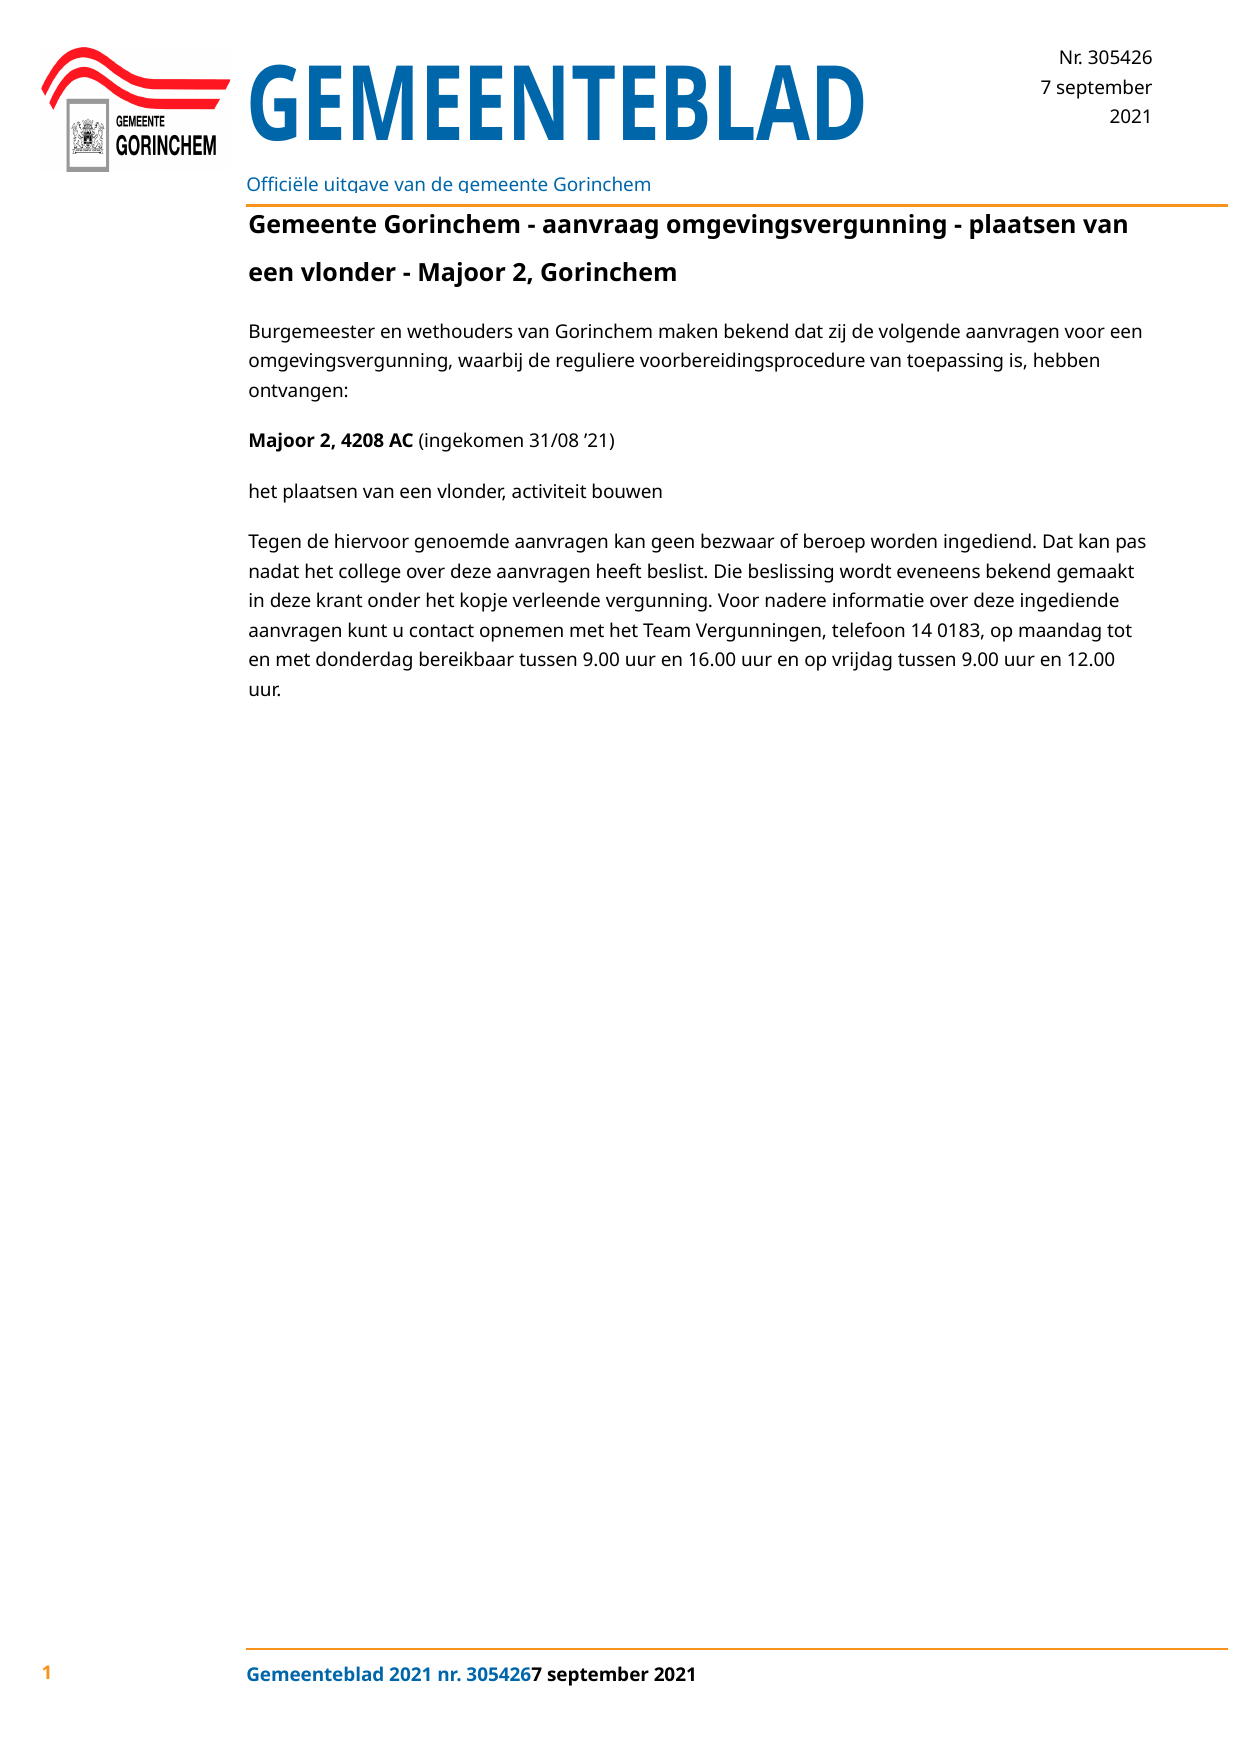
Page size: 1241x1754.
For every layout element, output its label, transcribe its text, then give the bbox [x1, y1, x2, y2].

text Gemeente Gorinchem - aanvraag omgevingsvergunning - plaatsen van een vlonder - Majoor 2, Gorinchem [248, 207, 1152, 288]
text het plaatsen van een vlonder, activiteit bouwen [248, 478, 1152, 504]
text Tegen de hiervoor genoemde aanvragen kan geen bezwaar of beroep worden ingediend. Dat kan pas nadat het college over deze aanvragen heeft beslist. Die beslissing wordt eveneens bekend gemaakt in deze krant onder het kopje verleende vergunning. Voor nadere informatie over deze ingediende aanvragen kunt u contact opnemen met het Team Vergunningen, telefoon 14 0183, op maandag tot en met donderdag bereikbaar tussen 9.00 uur en 16.00 uur en op vrijdag tussen 9.00 uur en 12.00 uur. [248, 528, 1152, 702]
picture [41, 47, 231, 172]
text Burgemeester en wethouders van Gorinchem maken bekend dat zij de volgende aanvragen voor een omgevingsvergunning, waarbij de reguliere voorbereidingsprocedure van toepassing is, hebben ontvangen: [248, 318, 1152, 403]
text Majoor 2, 4208 AC (ingekomen 31/08 ’21) [248, 427, 1152, 453]
